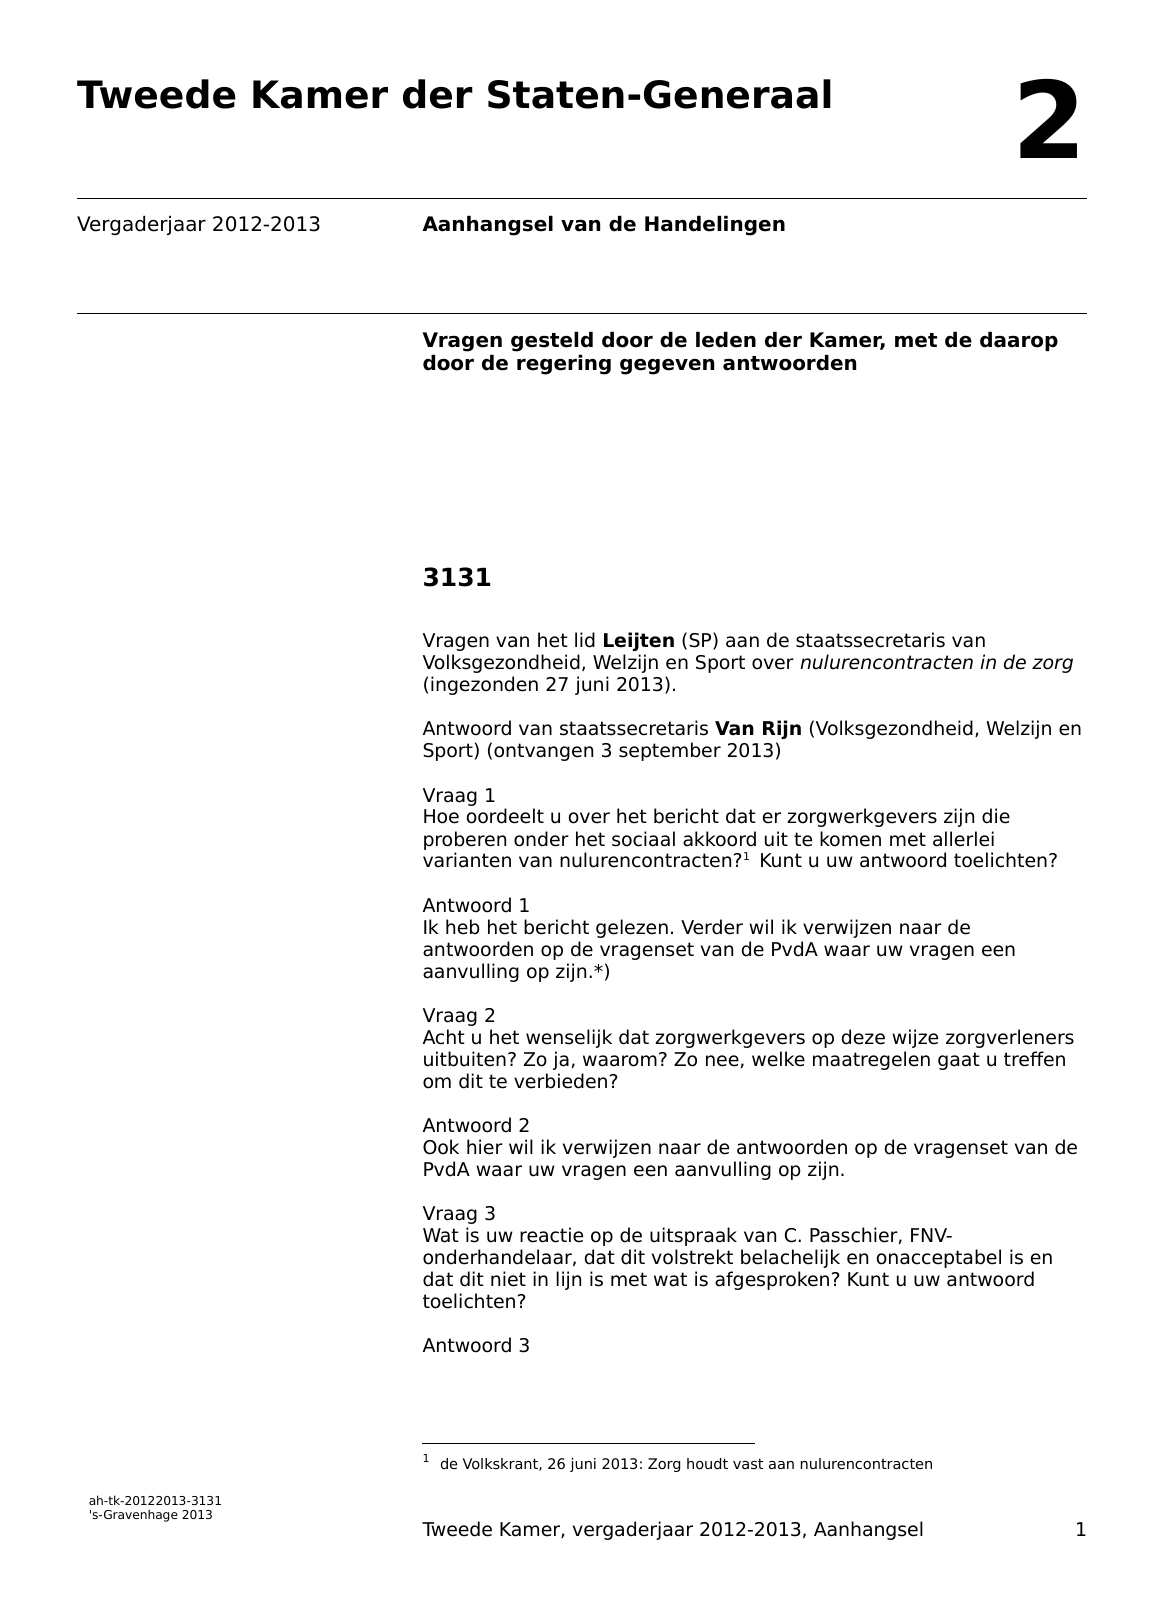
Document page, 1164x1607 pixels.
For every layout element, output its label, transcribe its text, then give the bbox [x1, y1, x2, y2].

text 3131 [422, 563, 1087, 592]
text Antwoord van staatssecretaris Van Rijn (Volksgezondheid, Welzijn en Sport) (ontvangen 3 september 2013) [422, 718, 1087, 762]
text Vragen van het lid Leijten (SP) aan de staatssecretaris van Volksgezondheid, Welzijn en Sport over nulurencontracten in de zorg (ingezonden 27 juni 2013). [422, 630, 1087, 696]
table_cell [77, 314, 422, 375]
table_header Tweede Kamer der Staten-Generaal [77, 59, 886, 198]
text Antwoord 1 [422, 894, 1087, 917]
text Ook hier wil ik verwijzen naar de antwoorden op de vragenset van de PvdA waar uw vragen een aanvulling op zijn. [422, 1137, 1087, 1181]
table_header 2 [886, 59, 1087, 198]
text Vraag 3 [422, 1203, 1087, 1225]
text 's-Gravenhage 2013 [88, 1508, 323, 1522]
text Hoe oordeelt u over het bericht dat er zorgwerkgevers zijn die proberen onder het sociaal akkoord uit te komen met allerlei varianten van nulurencontracten? Kunt u uw antwoord toelichten? [422, 806, 1087, 872]
text Vraag 2 [422, 1005, 1087, 1027]
text Vraag 1 [422, 784, 1087, 806]
text de Volkskrant, 26 juni 2013: Zorg houdt vast aan nulurencontracten [422, 1452, 1087, 1474]
text ah-tk-20122013-3131 [88, 1494, 323, 1508]
text Wat is uw reactie op de uitspraak van C. Passchier, FNV-onderhandelaar, dat dit volstrekt belachelijk en onacceptabel is en dat dit niet in lijn is met wat is afgesproken? Kunt u uw antwoord toelichten? [422, 1225, 1087, 1313]
table_cell Aanhangsel van de Handelingen [422, 199, 1087, 313]
text Ik heb het bericht gelezen. Verder wil ik verwijzen naar de antwoorden op de vragenset van de PvdA waar uw vragen een aanvulling op zijn.*) [422, 917, 1087, 982]
text Antwoord 3 [422, 1335, 1087, 1357]
text Antwoord 2 [422, 1115, 1087, 1137]
text Acht u het wenselijk dat zorgwerkgevers op deze wijze zorgverleners uitbuiten? Zo ja, waarom? Zo nee, welke maatregelen gaat u treffen om dit te verbieden? [422, 1027, 1087, 1093]
table_cell Vragen gesteld door de leden der Kamer, met de daarop door de regering gegeven antwoorden [422, 314, 1087, 375]
table_cell Vergaderjaar 2012-2013 [77, 199, 422, 313]
